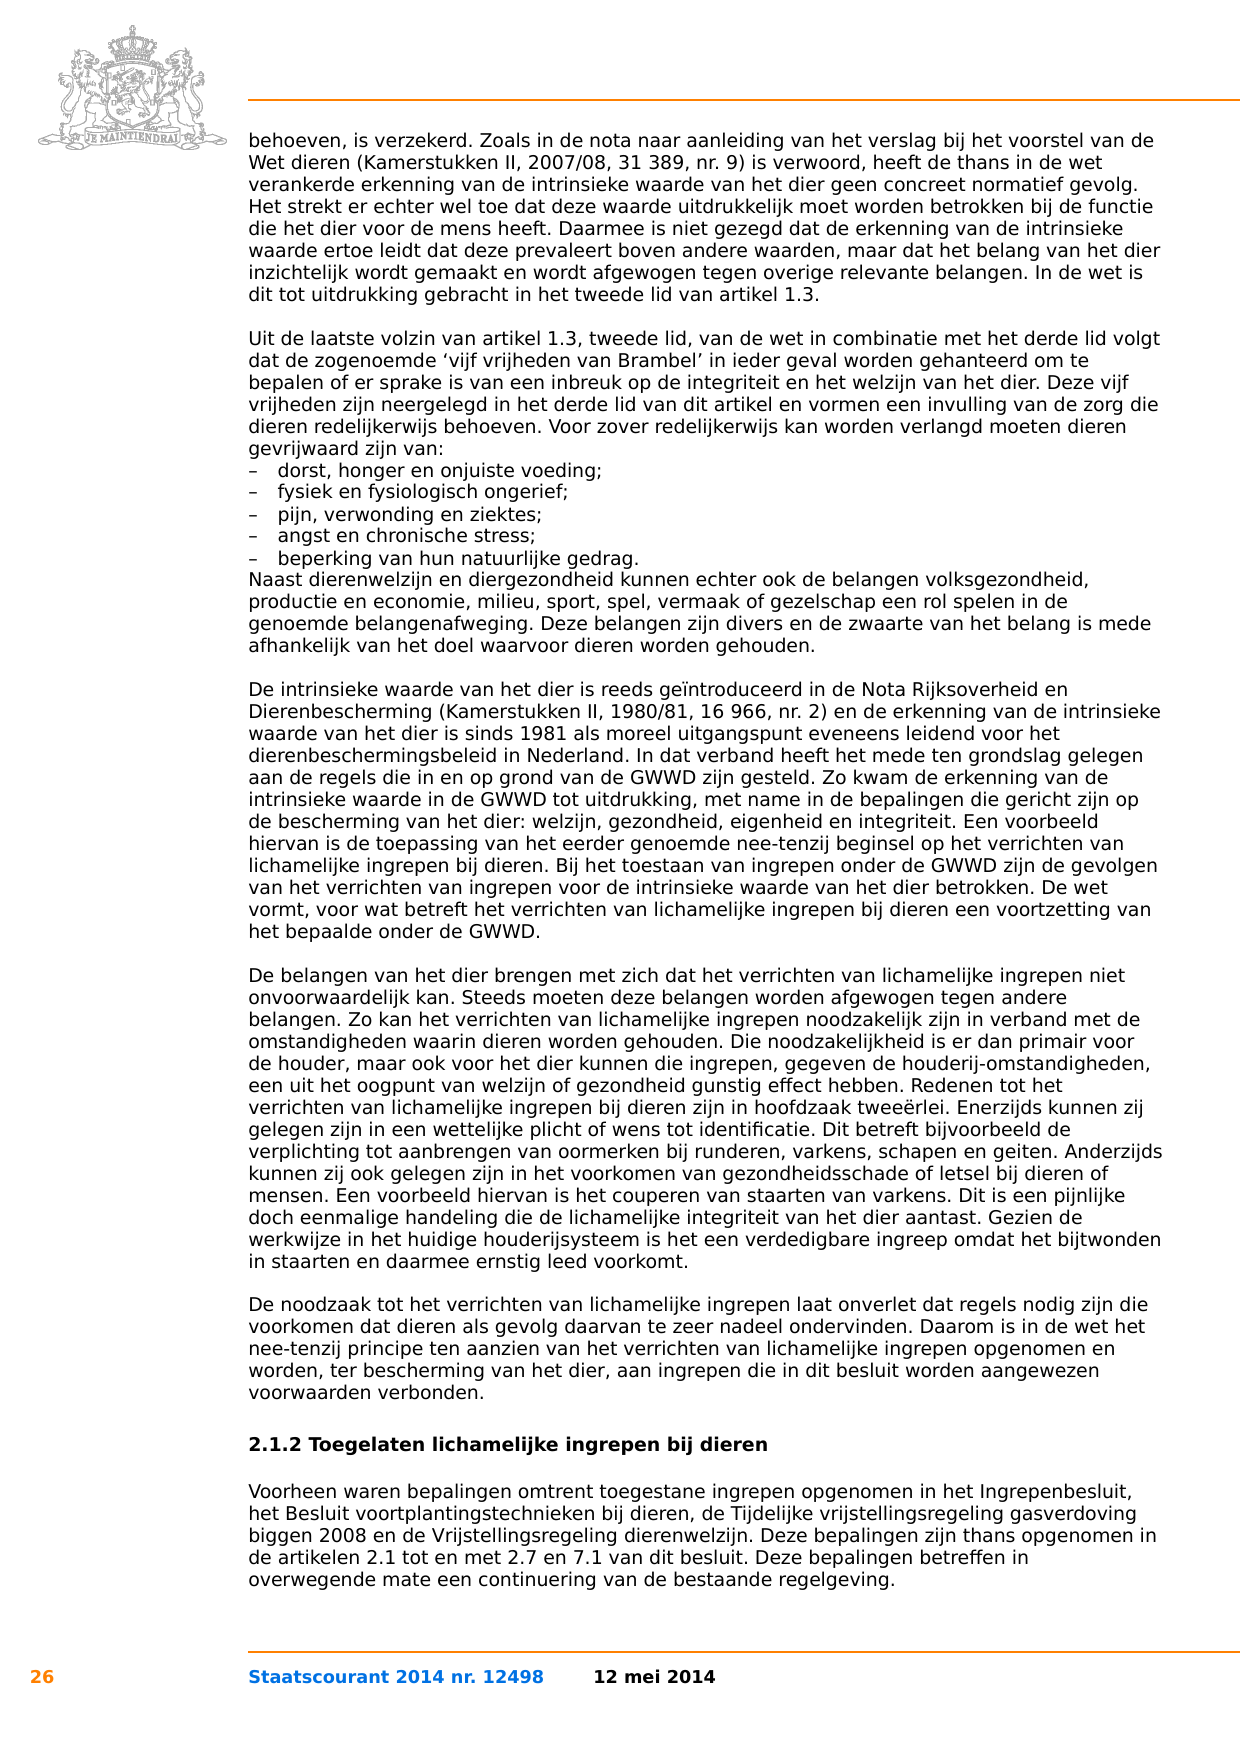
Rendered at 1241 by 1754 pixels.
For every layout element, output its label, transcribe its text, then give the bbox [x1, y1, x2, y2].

text – beperking van hun natuurlijke gedrag. [248, 547, 1163, 569]
text De intrinsieke waarde van het dier is reeds geïntroduceerd in de Nota Rijksoverheid en Dierenbescherming (Kamerstukken II, 1980/81, 16 966, nr. 2) en de erkenning van de intrinsieke waarde van het dier is sinds 1981 als moreel uitgangspunt eveneens leidend voor het dierenbeschermingsbeleid in Nederland. In dat verband heeft het mede ten grondslag gelegen aan de regels die in en op grond van de GWWD zijn gesteld. Zo kwam de erkenning van de intrinsieke waarde in de GWWD tot uitdrukking, met name in de bepalingen die gericht zijn op de bescherming van het dier: welzijn, gezondheid, eigenheid en integriteit. Een voorbeeld hiervan is de toepassing van het eerder genoemde nee-tenzij beginsel op het verrichten van lichamelijke ingrepen bij dieren. Bij het toestaan van ingrepen onder de GWWD zijn de gevolgen van het verrichten van ingrepen voor de intrinsieke waarde van het dier betrokken. De wet vormt, voor wat betreft het verrichten van lichamelijke ingrepen bij dieren een voortzetting van het bepaalde onder de GWWD. [248, 679, 1163, 943]
text Voorheen waren bepalingen omtrent toegestane ingrepen opgenomen in het Ingrepenbesluit, het Besluit voortplantingstechnieken bij dieren, de Tijdelijke vrijstellingsregeling gasverdoving biggen 2008 en de Vrijstellingsregeling dierenwelzijn. Deze bepalingen zijn thans opgenomen in de artikelen 2.1 tot en met 2.7 en 7.1 van dit besluit. Deze bepalingen betreffen in overwegende mate een continuering van de bestaande regelgeving. [248, 1481, 1163, 1591]
text – pijn, verwonding en ziektes; [248, 503, 1163, 525]
text De noodzaak tot het verrichten van lichamelijke ingrepen laat onverlet dat regels nodig zijn die voorkomen dat dieren als gevolg daarvan te zeer nadeel ondervinden. Daarom is in de wet het nee-tenzij principe ten aanzien van het verrichten van lichamelijke ingrepen opgenomen en worden, ter bescherming van het dier, aan ingrepen die in dit besluit worden aangewezen voorwaarden verbonden. [248, 1294, 1163, 1404]
text – dorst, honger en onjuiste voeding; [248, 459, 1163, 481]
text Naast dierenwelzijn en diergezondheid kunnen echter ook de belangen volksgezondheid, productie en economie, milieu, sport, spel, vermaak of gezelschap een rol spelen in de genoemde belangenafweging. Deze belangen zijn divers en de zwaarte van het belang is mede afhankelijk van het doel waarvoor dieren worden gehouden. [248, 569, 1163, 657]
text Uit de laatste volzin van artikel 1.3, tweede lid, van de wet in combinatie met het derde lid volgt dat de zogenoemde ‘vijf vrijheden van Brambel’ in ieder geval worden gehanteerd om te bepalen of er sprake is van een inbreuk op de integriteit en het welzijn van het dier. Deze vijf vrijheden zijn neergelegd in het derde lid van dit artikel en vormen een invulling van de zorg die dieren redelijkerwijs behoeven. Voor zover redelijkerwijs kan worden verlangd moeten dieren gevrijwaard zijn van: [248, 328, 1163, 459]
subtitle 2.1.2 Toegelaten lichamelijke ingrepen bij dieren [248, 1434, 1163, 1456]
text behoeven, is verzekerd. Zoals in de nota naar aanleiding van het verslag bij het voorstel van de Wet dieren (Kamerstukken II, 2007/08, 31 389, nr. 9) is verwoord, heeft de thans in de wet verankerde erkenning van de intrinsieke waarde van het dier geen concreet normatief gevolg. Het strekt er echter wel toe dat deze waarde uitdrukkelijk moet worden betrokken bij de functie die het dier voor de mens heeft. Daarmee is niet gezegd dat de erkenning van de intrinsieke waarde ertoe leidt dat deze prevaleert boven andere waarden, maar dat het belang van het dier inzichtelijk wordt gemaakt en wordt afgewogen tegen overige relevante belangen. In de wet is dit tot uitdrukking gebracht in het tweede lid van artikel 1.3. [248, 130, 1163, 306]
text – fysiek en fysiologisch ongerief; [248, 481, 1163, 503]
picture [38, 25, 227, 150]
text – angst en chronische stress; [248, 525, 1163, 547]
text De belangen van het dier brengen met zich dat het verrichten van lichamelijke ingrepen niet onvoorwaardelijk kan. Steeds moeten deze belangen worden afgewogen tegen andere belangen. Zo kan het verrichten van lichamelijke ingrepen noodzakelijk zijn in verband met de omstandigheden waarin dieren worden gehouden. Die noodzakelijkheid is er dan primair voor de houder, maar ook voor het dier kunnen die ingrepen, gegeven de houderij-omstandigheden, een uit het oogpunt van welzijn of gezondheid gunstig effect hebben. Redenen tot het verrichten van lichamelijke ingrepen bij dieren zijn in hoofdzaak tweeërlei. Enerzijds kunnen zij gelegen zijn in een wettelijke plicht of wens tot identificatie. Dit betreft bijvoorbeeld de verplichting tot aanbrengen van oormerken bij runderen, varkens, schapen en geiten. Anderzijds kunnen zij ook gelegen zijn in het voorkomen van gezondheidsschade of letsel bij dieren of mensen. Een voorbeeld hiervan is het couperen van staarten van varkens. Dit is een pijnlijke doch eenmalige handeling die de lichamelijke integriteit van het dier aantast. Gezien de werkwijze in het huidige houderijsysteem is het een verdedigbare ingreep omdat het bijtwonden in staarten en daarmee ernstig leed voorkomt. [248, 965, 1163, 1272]
